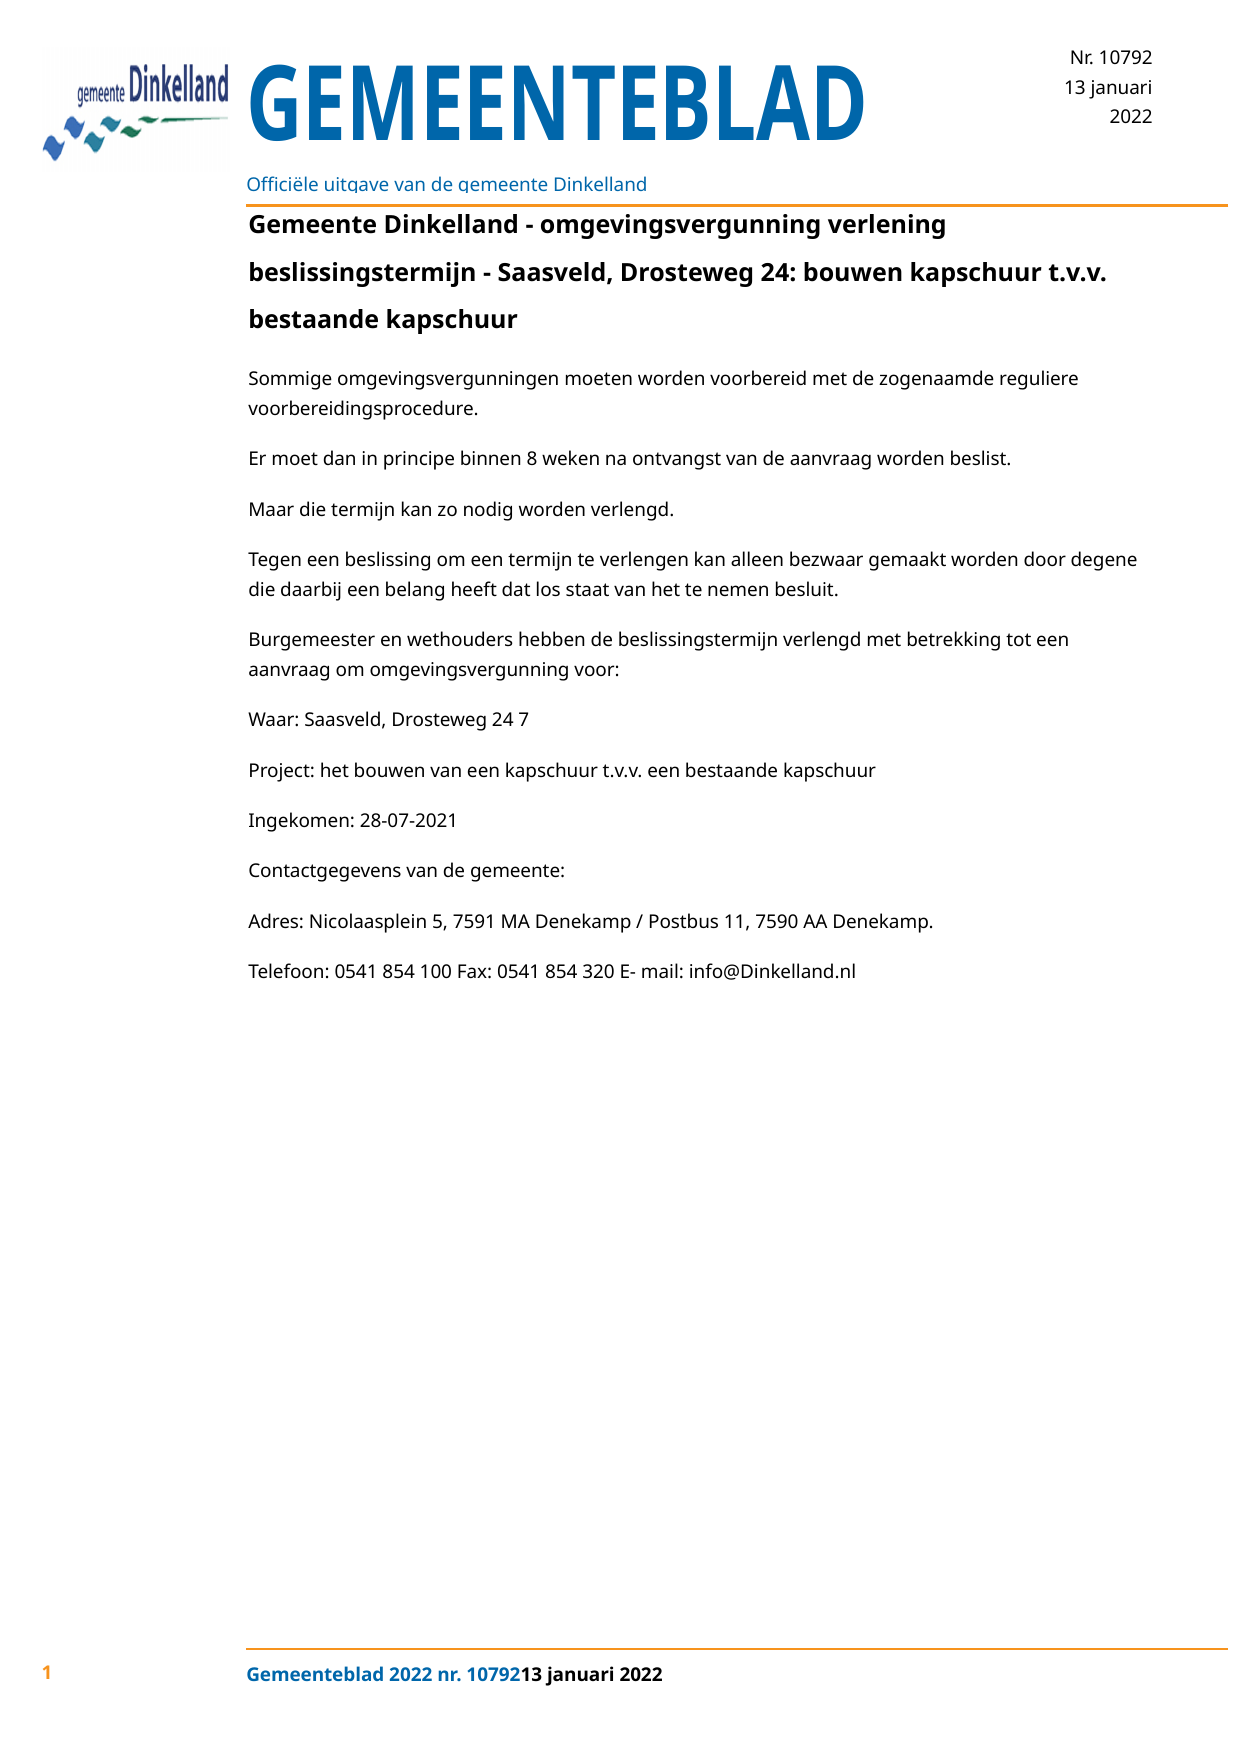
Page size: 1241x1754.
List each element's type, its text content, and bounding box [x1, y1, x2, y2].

text Tegen een beslissing om een termijn te verlengen kan alleen bezwaar gemaakt worden door degene die daarbij een belang heeft dat los staat van het te nemen besluit. [248, 546, 1152, 602]
text Maar die termijn kan zo nodig worden verlengd. [248, 496, 1152, 522]
text Er moet dan in principe binnen 8 weken na ontvangst van de aanvraag worden beslist. [248, 446, 1152, 471]
text Adres: Nicolaasplein 5, 7591 MA Denekamp / Postbus 11, 7590 AA Denekamp. [248, 908, 1152, 934]
text Gemeente Dinkelland - omgevingsvergunning verlening beslissingstermijn - Saasveld, Drosteweg 24: bouwen kapschuur t.v.v. bestaande kapschuur [248, 207, 1152, 336]
text Burgemeester en wethouders hebben de beslissingstermijn verlengd met betrekking tot een aanvraag om omgevingsvergunning voor: [248, 626, 1152, 682]
text Telefoon: 0541 854 100 Fax: 0541 854 320 E- mail: info@Dinkelland.nl [248, 958, 1152, 984]
text Ingekomen: 28-07-2021 [248, 807, 1152, 833]
picture [41, 47, 231, 172]
text Waar: Saasveld, Drosteweg 24 7 [248, 706, 1152, 732]
text Sommige omgevingsvergunningen moeten worden voorbereid met de zogenaamde reguliere voorbereidingsprocedure. [248, 366, 1152, 421]
text Contactgegevens van de gemeente: [248, 858, 1152, 883]
text Project: het bouwen van een kapschuur t.v.v. een bestaande kapschuur [248, 757, 1152, 782]
